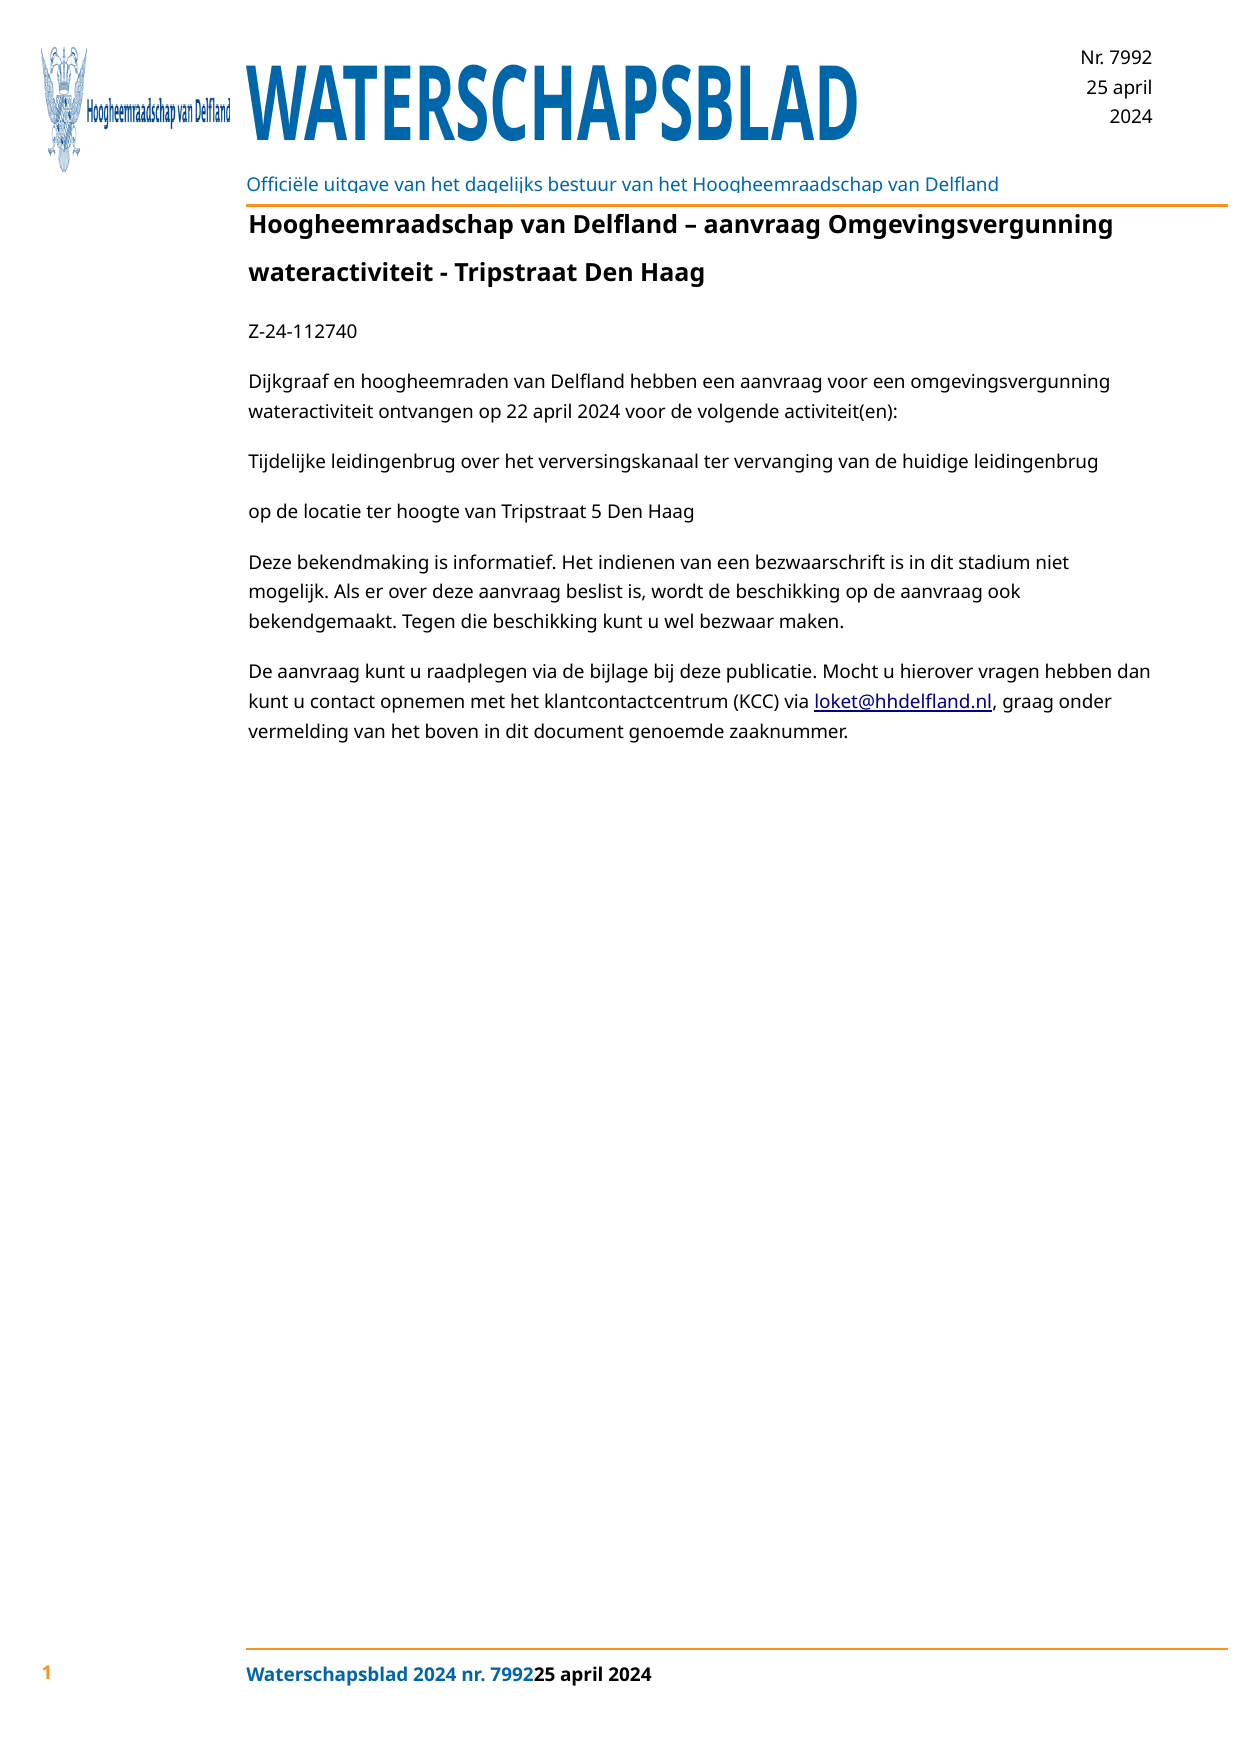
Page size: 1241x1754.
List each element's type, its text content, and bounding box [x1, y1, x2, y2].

text De aanvraag kunt u raadplegen via de bijlage bij deze publicatie. Mocht u hierover vragen hebben dan kunt u contact opnemen met het klantcontactcentrum (KCC) via loket@hhdelfland.nl, graag onder vermelding van het boven in dit document genoemde zaaknummer. [248, 659, 1152, 744]
text Z-24-112740 [248, 318, 1152, 344]
text op de locatie ter hoogte van Tripstraat 5 Den Haag [248, 499, 1152, 524]
text Deze bekendmaking is informatief. Het indienen van een bezwaarschrift is in dit stadium niet mogelijk. Als er over deze aanvraag beslist is, wordt de beschikking op de aanvraag ook bekendgemaakt. Tegen die beschikking kunt u wel bezwaar maken. [248, 549, 1152, 634]
picture [41, 47, 231, 172]
text Tijdelijke leidingenbrug over het verversingskanaal ter vervanging van de huidige leidingenbrug [248, 448, 1152, 474]
text Hoogheemraadschap van Delfland – aanvraag Omgevingsvergunning wateractiviteit - Tripstraat Den Haag [248, 207, 1152, 288]
text Dijkgraaf en hoogheemraden van Delfland hebben een aanvraag voor een omgevingsvergunning wateractiviteit ontvangen op 22 april 2024 voor de volgende activiteit(en): [248, 368, 1152, 424]
